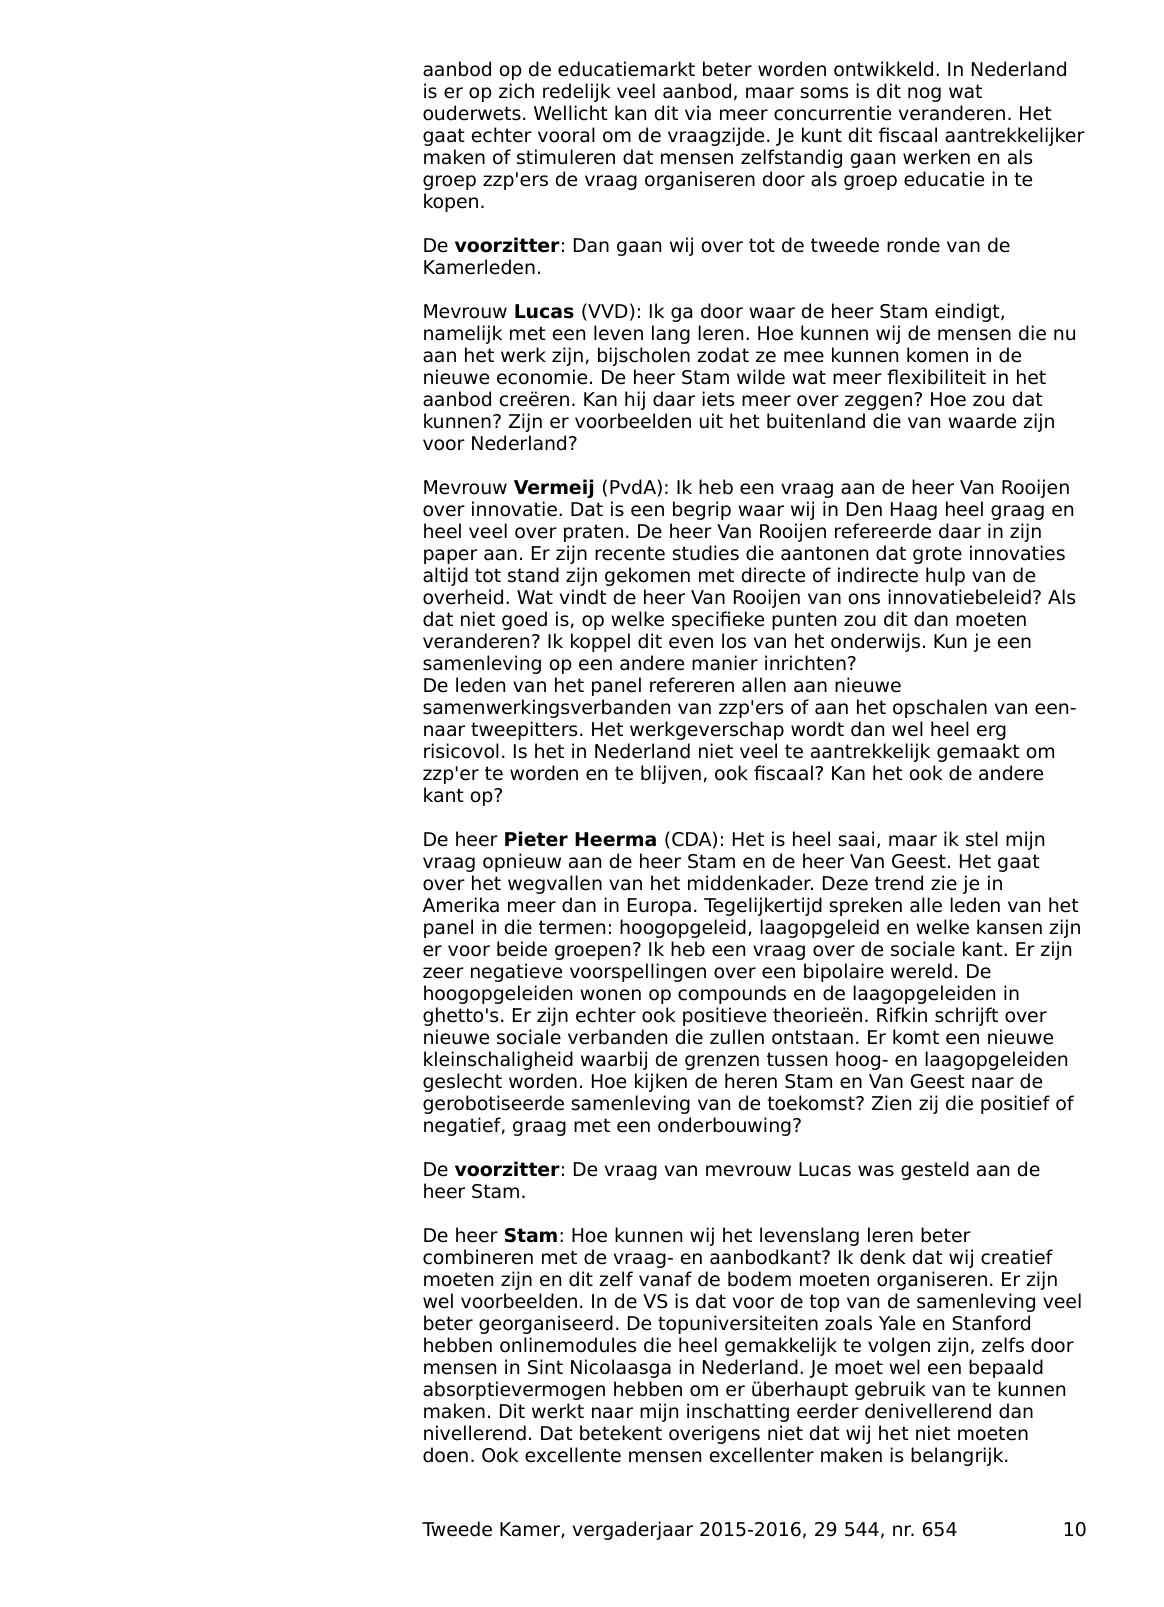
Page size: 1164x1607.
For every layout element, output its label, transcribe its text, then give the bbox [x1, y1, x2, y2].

text De heer Stam: Hoe kunnen wij het levenslang leren beter combineren met de vraag- en aanbodkant? Ik denk dat wij creatief moeten zijn en dit zelf vanaf de bodem moeten organiseren. Er zijn wel voorbeelden. In de VS is dat voor de top van de samenleving veel beter georganiseerd. De topuniversiteiten zoals Yale en Stanford hebben onlinemodules die heel gemakkelijk te volgen zijn, zelfs door mensen in Sint Nicolaasga in Nederland. Je moet wel een bepaald absorptievermogen hebben om er überhaupt gebruik van te kunnen maken. Dit werkt naar mijn inschatting eerder denivellerend dan nivellerend. Dat betekent overigens niet dat wij het niet moeten doen. Ook excellente mensen excellenter maken is belangrijk. [422, 1225, 1087, 1467]
text Mevrouw Lucas (VVD): Ik ga door waar de heer Stam eindigt, namelijk met een leven lang leren. Hoe kunnen wij de mensen die nu aan het werk zijn, bijscholen zodat ze mee kunnen komen in de nieuwe economie. De heer Stam wilde wat meer flexibiliteit in het aanbod creëren. Kan hij daar iets meer over zeggen? Hoe zou dat kunnen? Zijn er voorbeelden uit het buitenland die van waarde zijn voor Nederland? [422, 301, 1087, 455]
text De heer Pieter Heerma (CDA): Het is heel saai, maar ik stel mijn vraag opnieuw aan de heer Stam en de heer Van Geest. Het gaat over het wegvallen van het middenkader. Deze trend zie je in Amerika meer dan in Europa. Tegelijkertijd spreken alle leden van het panel in die termen: hoogopgeleid, laagopgeleid en welke kansen zijn er voor beide groepen? Ik heb een vraag over de sociale kant. Er zijn zeer negatieve voorspellingen over een bipolaire wereld. De hoogopgeleiden wonen op compounds en de laagopgeleiden in ghetto's. Er zijn echter ook positieve theorieën. Rifkin schrijft over nieuwe sociale verbanden die zullen ontstaan. Er komt een nieuwe kleinschaligheid waarbij de grenzen tussen hoog- en laagopgeleiden geslecht worden. Hoe kijken de heren Stam en Van Geest naar de gerobotiseerde samenleving van de toekomst? Zien zij die positief of negatief, graag met een onderbouwing? [422, 829, 1087, 1137]
text aanbod op de educatiemarkt beter worden ontwikkeld. In Nederland is er op zich redelijk veel aanbod, maar soms is dit nog wat ouderwets. Wellicht kan dit via meer concurrentie veranderen. Het gaat echter vooral om de vraagzijde. Je kunt dit fiscaal aantrekkelijker maken of stimuleren dat mensen zelfstandig gaan werken en als groep zzp'ers de vraag organiseren door als groep educatie in te kopen. [422, 59, 1087, 213]
text De voorzitter: Dan gaan wij over tot de tweede ronde van de Kamerleden. [422, 235, 1087, 279]
text De voorzitter: De vraag van mevrouw Lucas was gesteld aan de heer Stam. [422, 1159, 1087, 1203]
text Mevrouw Vermeij (PvdA): Ik heb een vraag aan de heer Van Rooijen over innovatie. Dat is een begrip waar wij in Den Haag heel graag en heel veel over praten. De heer Van Rooijen refereerde daar in zijn paper aan. Er zijn recente studies die aantonen dat grote innovaties altijd tot stand zijn gekomen met directe of indirecte hulp van de overheid. Wat vindt de heer Van Rooijen van ons innovatiebeleid? Als dat niet goed is, op welke specifieke punten zou dit dan moeten veranderen? Ik koppel dit even los van het onderwijs. Kun je een samenleving op een andere manier inrichten? [422, 477, 1087, 675]
text De leden van het panel refereren allen aan nieuwe samenwerkingsverbanden van zzp'ers of aan het opschalen van een- naar tweepitters. Het werkgeverschap wordt dan wel heel erg risicovol. Is het in Nederland niet veel te aantrekkelijk gemaakt om zzp'er te worden en te blijven, ook fiscaal? Kan het ook de andere kant op? [422, 675, 1087, 807]
